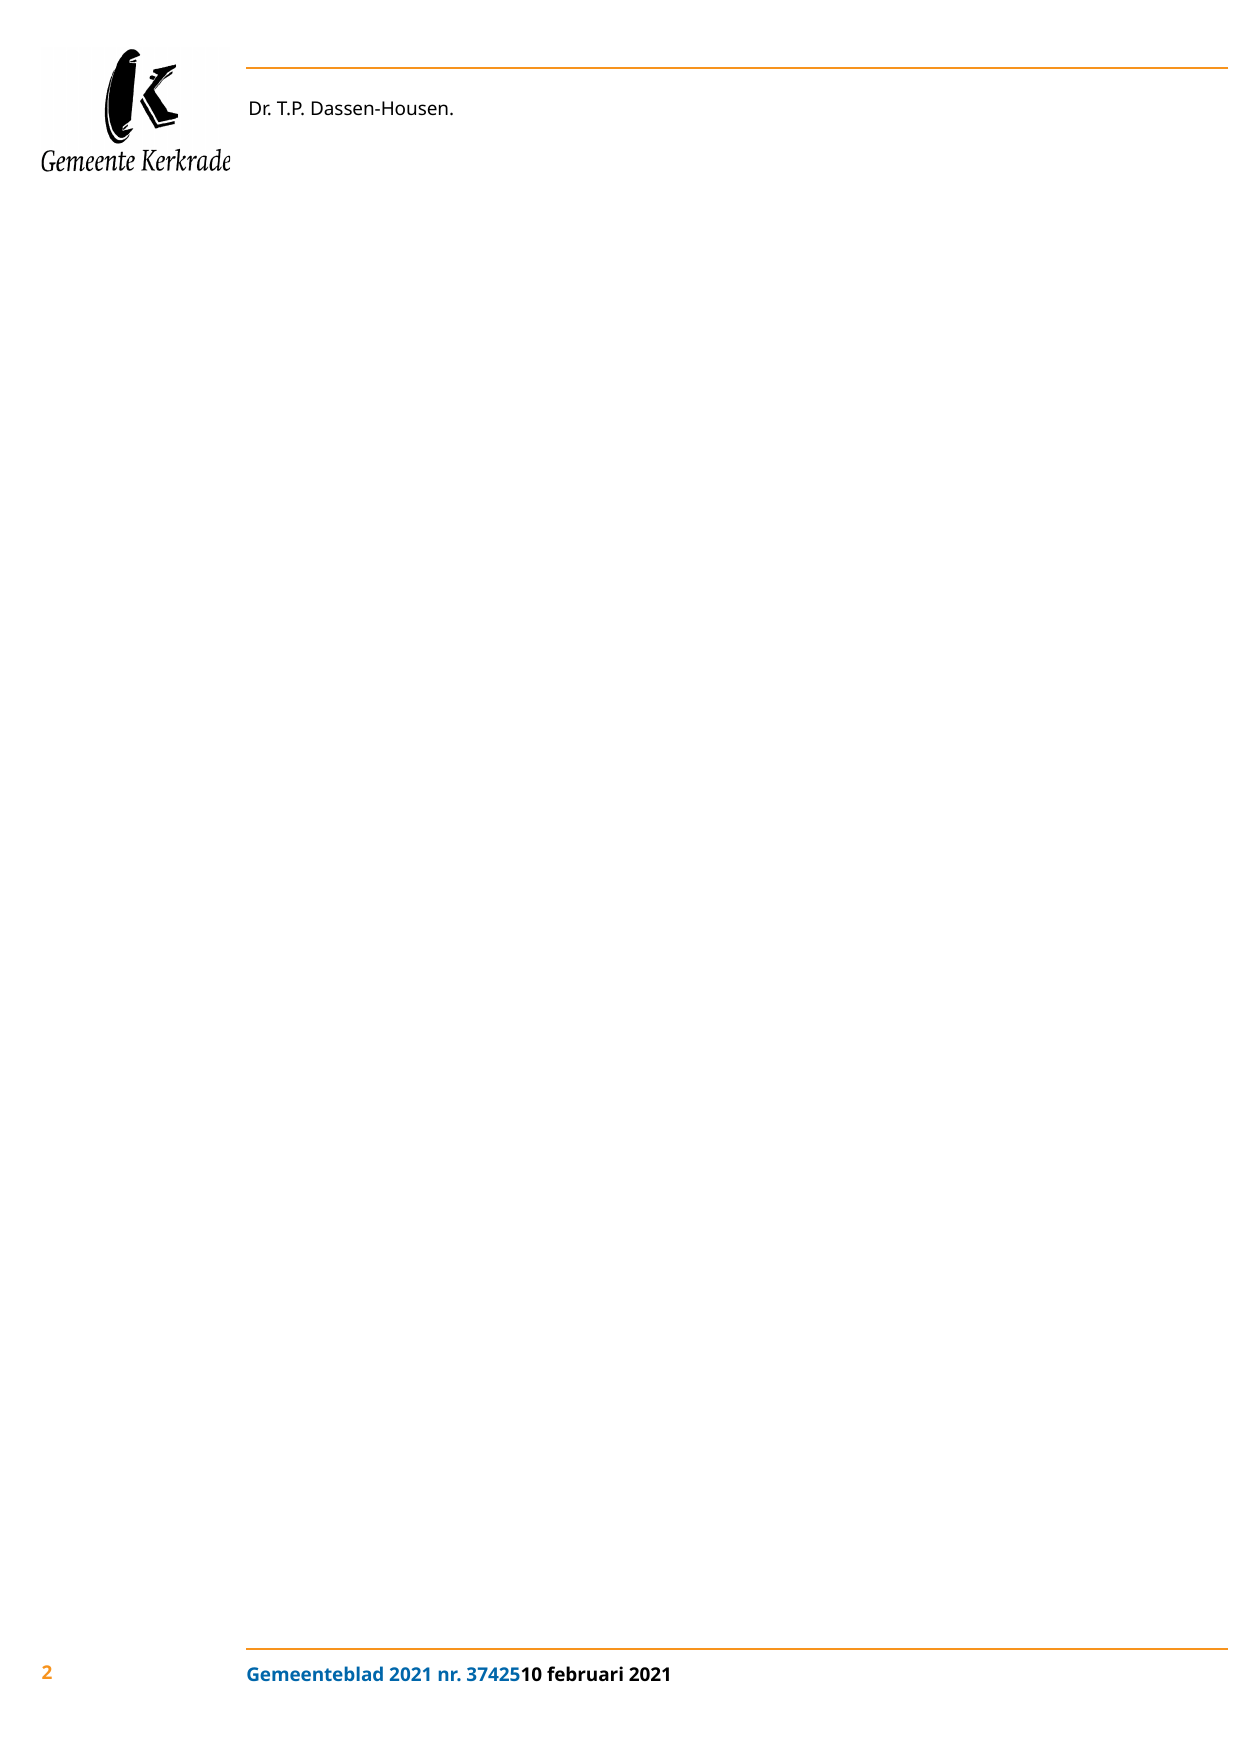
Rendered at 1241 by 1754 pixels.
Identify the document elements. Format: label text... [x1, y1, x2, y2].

text Dr. T.P. Dassen-Housen. [248, 95, 1152, 121]
picture [41, 47, 231, 172]
